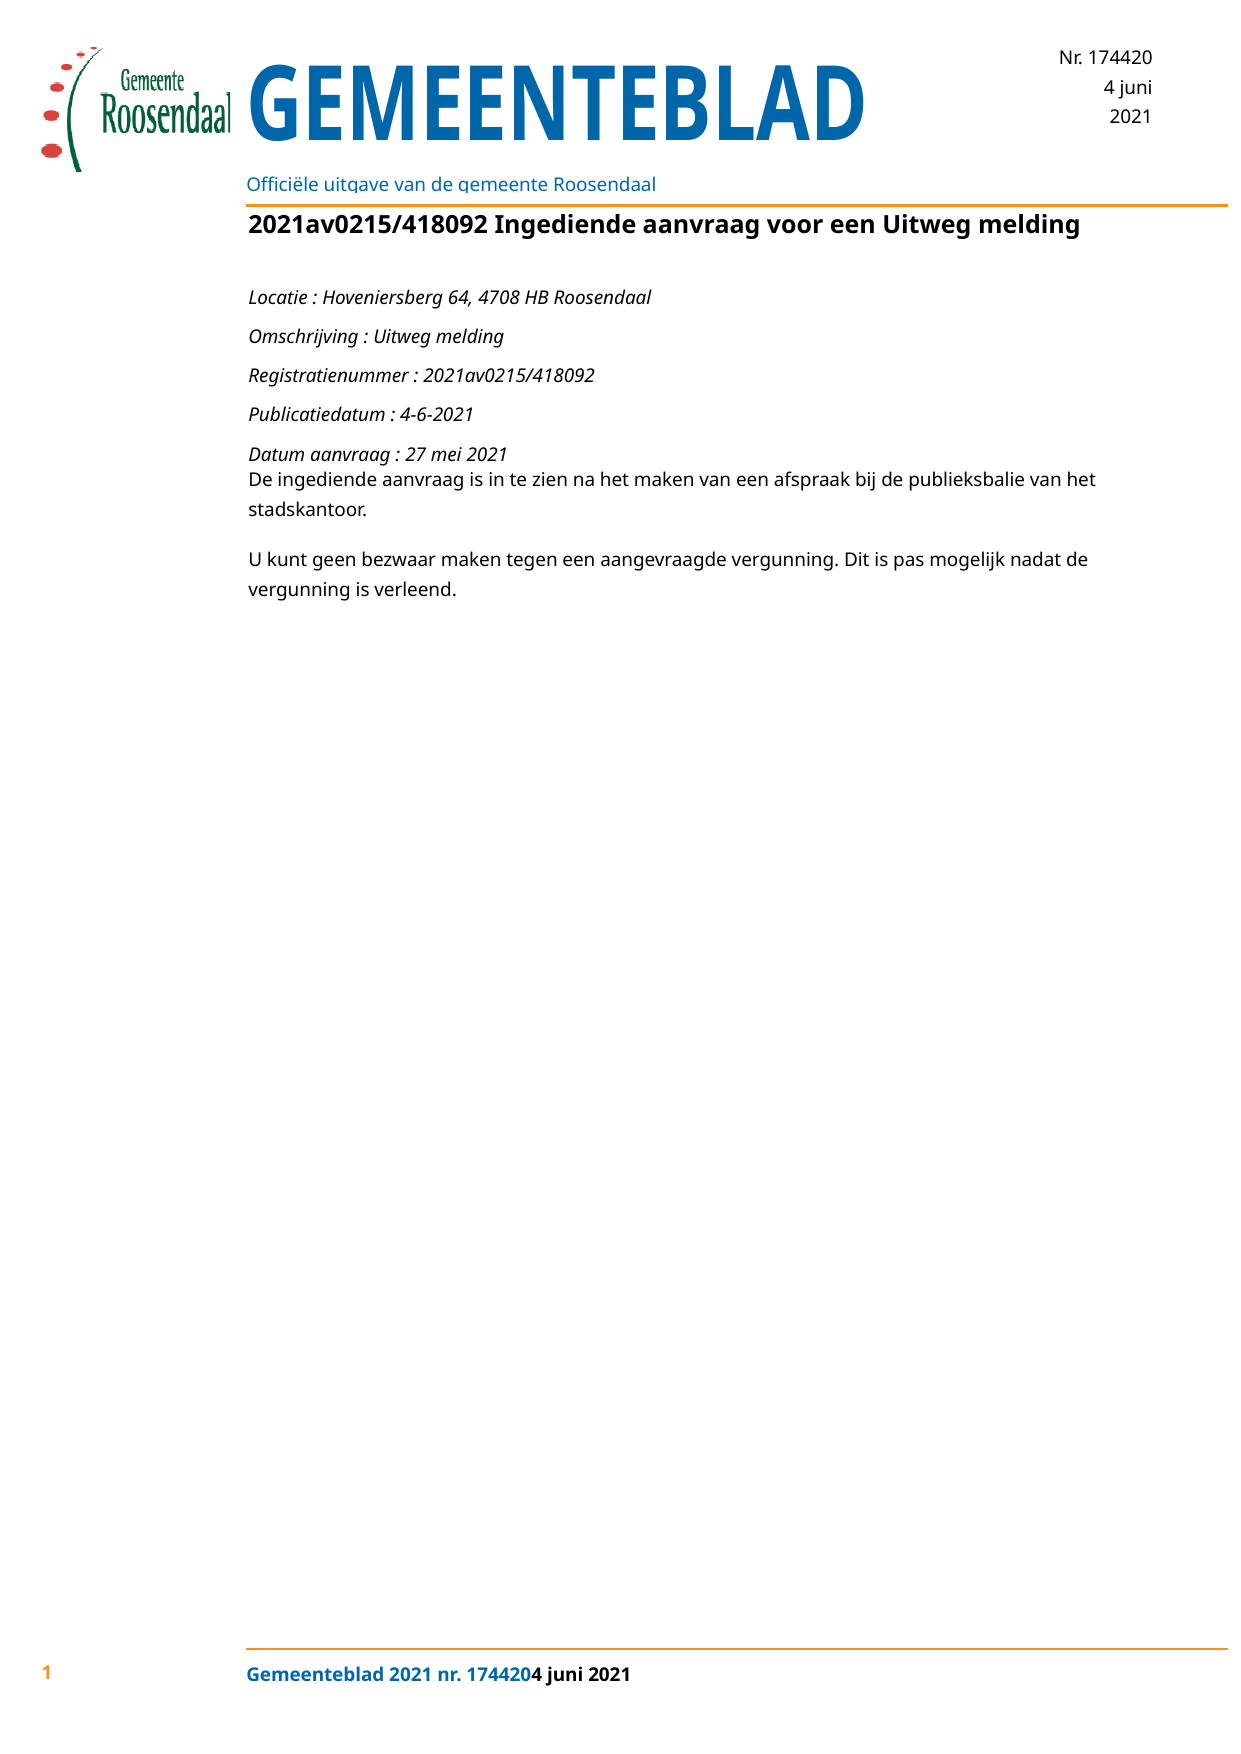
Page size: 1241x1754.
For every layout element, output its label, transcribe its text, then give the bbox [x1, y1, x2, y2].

text Locatie : Hoveniersberg 64, 4708 HB Roosendaal [248, 284, 1152, 309]
picture [41, 47, 231, 172]
text Registratienummer : 2021av0215/418092 [248, 362, 1152, 388]
text 2021av0215/418092 Ingediende aanvraag voor een Uitweg melding [248, 207, 1152, 241]
text Datum aanvraag : 27 mei 2021 [248, 441, 1152, 467]
text De ingediende aanvraag is in te zien na het maken van een afspraak bij de publieksbalie van het stadskantoor. [248, 467, 1152, 522]
text Publicatiedatum : 4-6-2021 [248, 402, 1152, 427]
text U kunt geen bezwaar maken tegen een aangevraagde vergunning. Dit is pas mogelijk nadat de vergunning is verleend. [248, 547, 1152, 602]
text Omschrijving : Uitweg melding [248, 323, 1152, 349]
